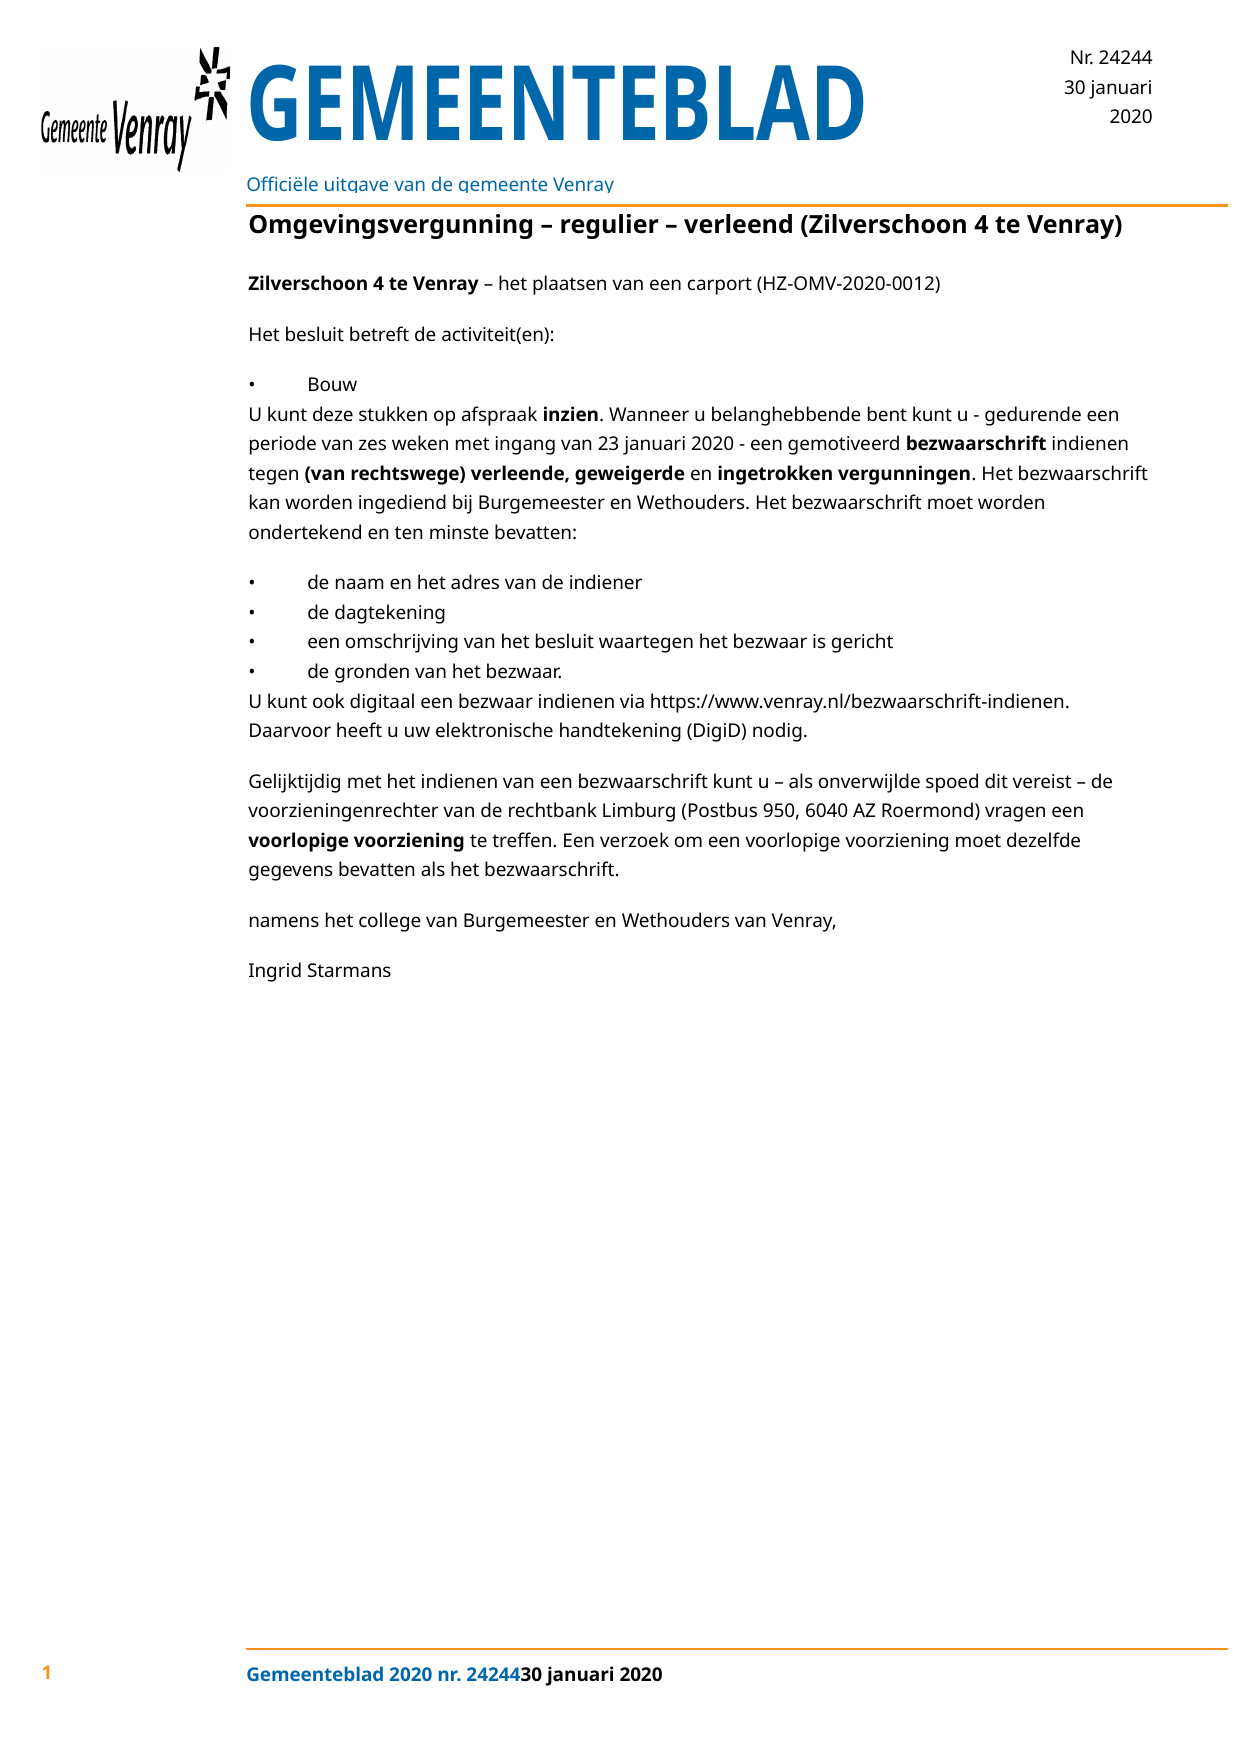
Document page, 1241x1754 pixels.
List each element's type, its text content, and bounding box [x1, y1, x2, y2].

list de gronden van het bezwaar. [248, 658, 1152, 684]
text Gelijktijdig met het indienen van een bezwaarschrift kunt u – als onverwijlde spoed dit vereist – de voorzieningenrechter van de rechtbank Limburg (Postbus 950, 6040 AZ Roermond) vragen een voorlopige voorziening te treffen. Een verzoek om een voorlopige voorziening moet dezelfde gegevens bevatten als het bezwaarschrift. [248, 768, 1152, 882]
picture [41, 47, 231, 172]
text namens het college van Burgemeester en Wethouders van Venray, [248, 907, 1152, 933]
text Ingrid Starmans [248, 957, 1152, 983]
text Het besluit betreft de activiteit(en): [248, 321, 1152, 346]
text Omgevingsvergunning – regulier – verleend (Zilverschoon 4 te Venray) [248, 207, 1152, 241]
list Bouw [248, 371, 1152, 397]
list de naam en het adres van de indiener [248, 569, 1152, 595]
list een omschrijving van het besluit waartegen het bezwaar is gericht [248, 629, 1152, 654]
list de dagtekening [248, 599, 1152, 625]
text U kunt deze stukken op afspraak inzien. Wanneer u belanghebbende bent kunt u - gedurende een periode van zes weken met ingang van 23 januari 2020 - een gemotiveerd bezwaarschrift indienen tegen (van rechtswege) verleende, geweigerde en ingetrokken vergunningen. Het bezwaarschrift kan worden ingediend bij Burgemeester en Wethouders. Het bezwaarschrift moet worden ondertekend en ten minste bevatten: [248, 401, 1152, 545]
text U kunt ook digitaal een bezwaar indienen via https://www.venray.nl/bezwaarschrift-indienen. Daarvoor heeft u uw elektronische handtekening (DigiD) nodig. [248, 688, 1152, 743]
text Zilverschoon 4 te Venray – het plaatsen van een carport (HZ-OMV-2020-0012) [248, 270, 1152, 296]
